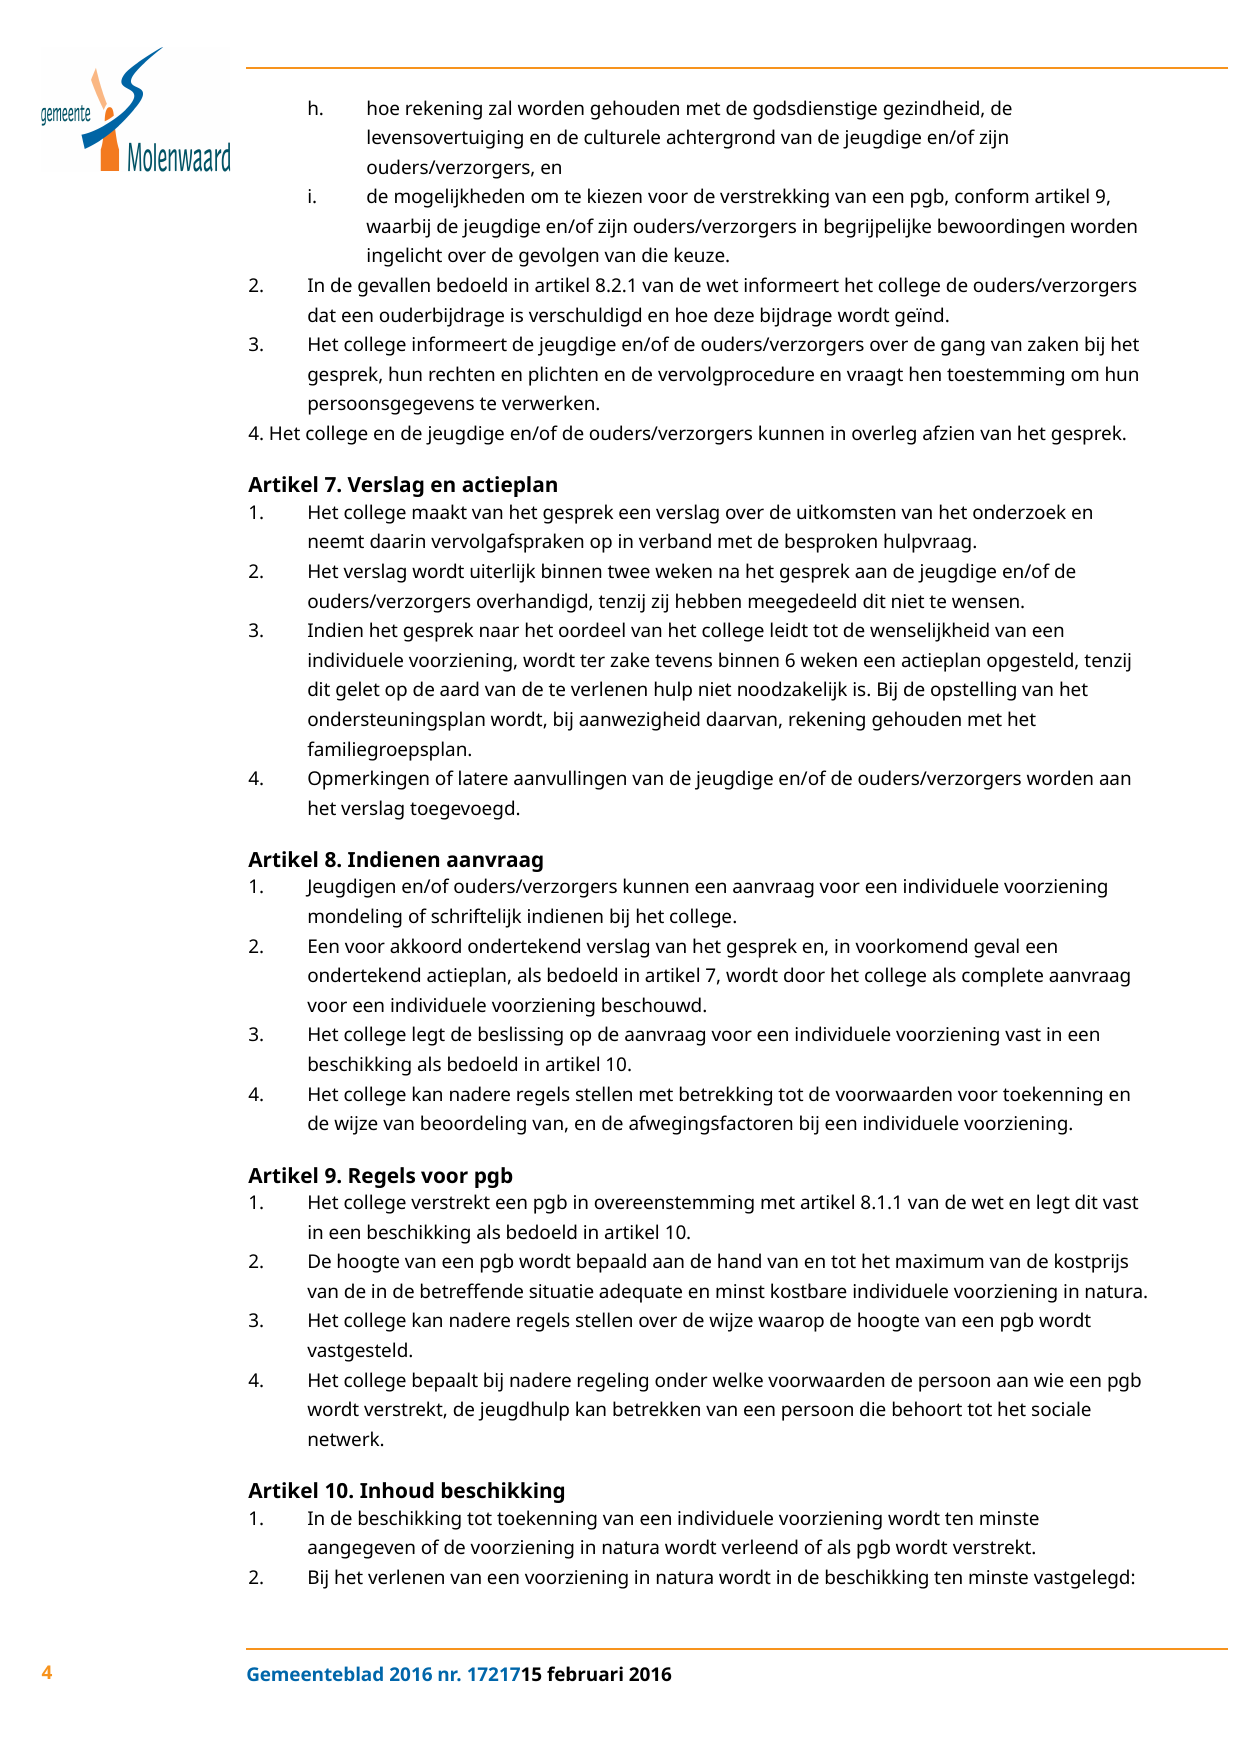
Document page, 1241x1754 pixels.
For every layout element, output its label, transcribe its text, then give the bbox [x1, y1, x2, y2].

list Opmerkingen of latere aanvullingen van de jeugdige en/of de ouders/verzorgers worden aan het verslag toegevoegd. [248, 765, 1152, 821]
list In de gevallen bedoeld in artikel 8.2.1 van de wet informeert het college de ouders/verzorgers dat een ouderbijdrage is verschuldigd en hoe deze bijdrage wordt geïnd. [248, 272, 1152, 328]
text 4. Het college en de jeugdige en/of de ouders/verzorgers kunnen in overleg afzien van het gesprek. [248, 420, 1152, 446]
text Artikel 7. Verslag en actieplan [248, 471, 1152, 499]
list Jeugdigen en/of ouders/verzorgers kunnen een aanvraag voor een individuele voorziening mondeling of schriftelijk indienen bij het college. [248, 874, 1152, 929]
list Een voor akkoord ondertekend verslag van het gesprek en, in voorkomend geval een ondertekend actieplan, als bedoeld in artikel 7, wordt door het college als complete aanvraag voor een individuele voorziening beschouwd. [248, 933, 1152, 1018]
list Het college bepaalt bij nadere regeling onder welke voorwaarden de persoon aan wie een pgb wordt verstrekt, de jeugdhulp kan betrekken van een persoon die behoort tot het sociale netwerk. [248, 1367, 1152, 1452]
list Het college legt de beslissing op de aanvraag voor een individuele voorziening vast in een beschikking als bedoeld in artikel 10. [248, 1022, 1152, 1077]
text Artikel 9. Regels voor pgb [248, 1161, 1152, 1189]
list Het verslag wordt uiterlijk binnen twee weken na het gesprek aan de jeugdige en/of de ouders/verzorgers overhandigd, tenzij zij hebben meegedeeld dit niet te wensen. [248, 558, 1152, 613]
list Het college maakt van het gesprek een verslag over de uitkomsten van het onderzoek en neemt daarin vervolgafspraken op in verband met de besproken hulpvraag. [248, 499, 1152, 554]
text Artikel 8. Indienen aanvraag [248, 845, 1152, 874]
list Bij het verlenen van een voorziening in natura wordt in de beschikking ten minste vastgelegd: [248, 1564, 1152, 1590]
list Het college verstrekt een pgb in overeenstemming met artikel 8.1.1 van de wet en legt dit vast in een beschikking als bedoeld in artikel 10. [248, 1189, 1152, 1244]
text Artikel 10. Inhoud beschikking [248, 1476, 1152, 1505]
list Het college kan nadere regels stellen met betrekking tot de voorwaarden voor toekenning en de wijze van beoordeling van, en de afwegingsfactoren bij een individuele voorziening. [248, 1081, 1152, 1136]
list Het college informeert de jeugdige en/of de ouders/verzorgers over de gang van zaken bij het gesprek, hun rechten en plichten en de vervolgprocedure en vraagt hen toestemming om hun persoonsgegevens te verwerken. [248, 331, 1152, 416]
list In de beschikking tot toekenning van een individuele voorziening wordt ten minste aangegeven of de voorziening in natura wordt verleend of als pgb wordt verstrekt. [248, 1505, 1152, 1560]
list hoe rekening zal worden gehouden met de godsdienstige gezindheid, de levensovertuiging en de culturele achtergrond van de jeugdige en/of zijn ouders/verzorgers, en [307, 95, 1152, 180]
list De hoogte van een pgb wordt bepaald aan de hand van en tot het maximum van de kostprijs van de in de betreffende situatie adequate en minst kostbare individuele voorziening in natura. [248, 1248, 1152, 1304]
list Indien het gesprek naar het oordeel van het college leidt tot de wenselijkheid van een individuele voorziening, wordt ter zake tevens binnen 6 weken een actieplan opgesteld, tenzij dit gelet op de aard van de te verlenen hulp niet noodzakelijk is. Bij de opstelling van het ondersteuningsplan wordt, bij aanwezigheid daarvan, rekening gehouden met het familiegroepsplan. [248, 617, 1152, 761]
picture [41, 47, 231, 172]
list Het college kan nadere regels stellen over de wijze waarop de hoogte van een pgb wordt vastgesteld. [248, 1308, 1152, 1363]
list de mogelijkheden om te kiezen voor de verstrekking van een pgb, conform artikel 9, waarbij de jeugdige en/of zijn ouders/verzorgers in begrijpelijke bewoordingen worden ingelicht over de gevolgen van die keuze. [307, 183, 1152, 268]
